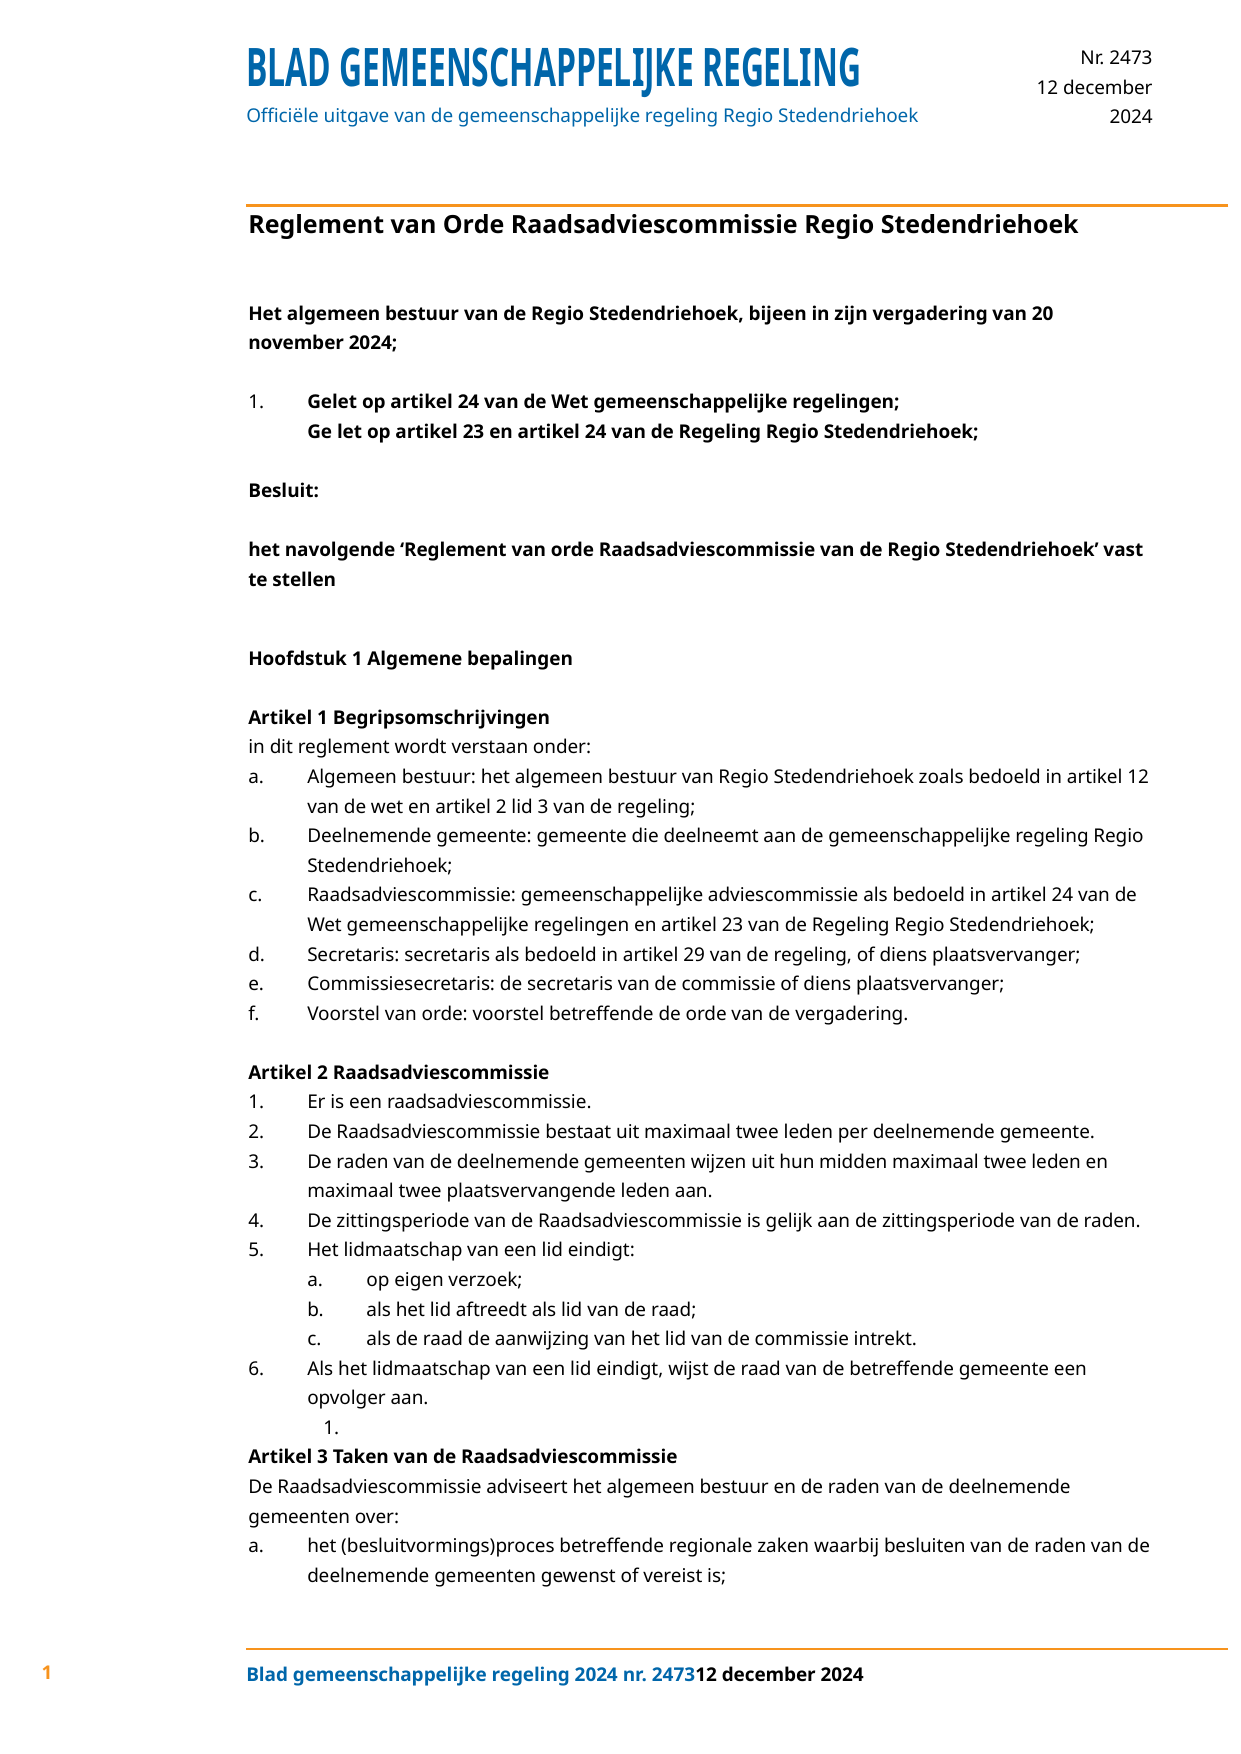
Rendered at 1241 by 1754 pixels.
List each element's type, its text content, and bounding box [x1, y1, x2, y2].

list Gelet op artikel 24 van de Wet gemeenschappelijke regelingen; [248, 389, 1152, 414]
list De zittingsperiode van de Raadsadviescommissie is gelijk aan de zittingsperiode van de raden. [248, 1207, 1152, 1233]
text De Raadsadviescommissie adviseert het algemeen bestuur en de raden van de deelnemende gemeenten over: [248, 1473, 1152, 1529]
list Het lidmaatschap van een lid eindigt: [248, 1237, 1152, 1262]
list Deelnemende gemeente: gemeente die deelneemt aan de gemeenschappelijke regeling Regio Stedendriehoek; [248, 822, 1152, 878]
list Er is een raadsadviescommissie. [248, 1089, 1152, 1114]
text Het algemeen bestuur van de Regio Stedendriehoek, bijeen in zijn vergadering van 20 november 2024; [248, 300, 1152, 355]
text in dit reglement wordt verstaan onder: [248, 734, 1152, 759]
list op eigen verzoek; [307, 1266, 1152, 1292]
list het (besluitvormings)proces betreffende regionale zaken waarbij besluiten van de raden van de deelnemende gemeenten gewenst of vereist is; [248, 1532, 1152, 1588]
text Artikel 3 Taken van de Raadsadviescommissie [248, 1444, 1152, 1469]
list Commissiesecretaris: de secretaris van de commissie of diens plaatsvervanger; [248, 970, 1152, 996]
list Algemeen bestuur: het algemeen bestuur van Regio Stedendriehoek zoals bedoeld in artikel 12 van de wet en artikel 2 lid 3 van de regeling; [248, 763, 1152, 819]
text Besluit: [248, 477, 1152, 503]
list als het lid aftreedt als lid van de raad; [307, 1296, 1152, 1322]
list Voorstel van orde: voorstel betreffende de orde van de vergadering. [248, 1000, 1152, 1026]
list Ge let op artikel 23 en artikel 24 van de Regeling Regio Stedendriehoek; [248, 418, 1152, 444]
list Raadsadviescommissie: gemeenschappelijke adviescommissie als bedoeld in artikel 24 van de Wet gemeenschappelijke regelingen en artikel 23 van de Regeling Regio Stedendriehoek; [248, 882, 1152, 937]
text Reglement van Orde Raadsadviescommissie Regio Stedendriehoek [248, 207, 1152, 241]
list Secretaris: secretaris als bedoeld in artikel 29 van de regeling, of diens plaatsvervanger; [248, 941, 1152, 967]
picture [41, 47, 231, 172]
text Hoofdstuk 1 Algemene bepalingen [248, 645, 1152, 671]
list Als het lidmaatschap van een lid eindigt, wijst de raad van de betreffende gemeente een opvolger aan. [248, 1355, 1152, 1410]
text Artikel 1 Begripsomschrijvingen [248, 704, 1152, 730]
list als de raad de aanwijzing van het lid van de commissie intrekt. [307, 1325, 1152, 1351]
list De raden van de deelnemende gemeenten wijzen uit hun midden maximaal twee leden en maximaal twee plaatsvervangende leden aan. [248, 1148, 1152, 1203]
text het navolgende ‘Reglement van orde Raadsadviescommissie van de Regio Stedendriehoek’ vast te stellen [248, 537, 1152, 592]
list De Raadsadviescommissie bestaat uit maximaal twee leden per deelnemende gemeente. [248, 1118, 1152, 1144]
text Artikel 2 Raadsadviescommissie [248, 1059, 1152, 1085]
